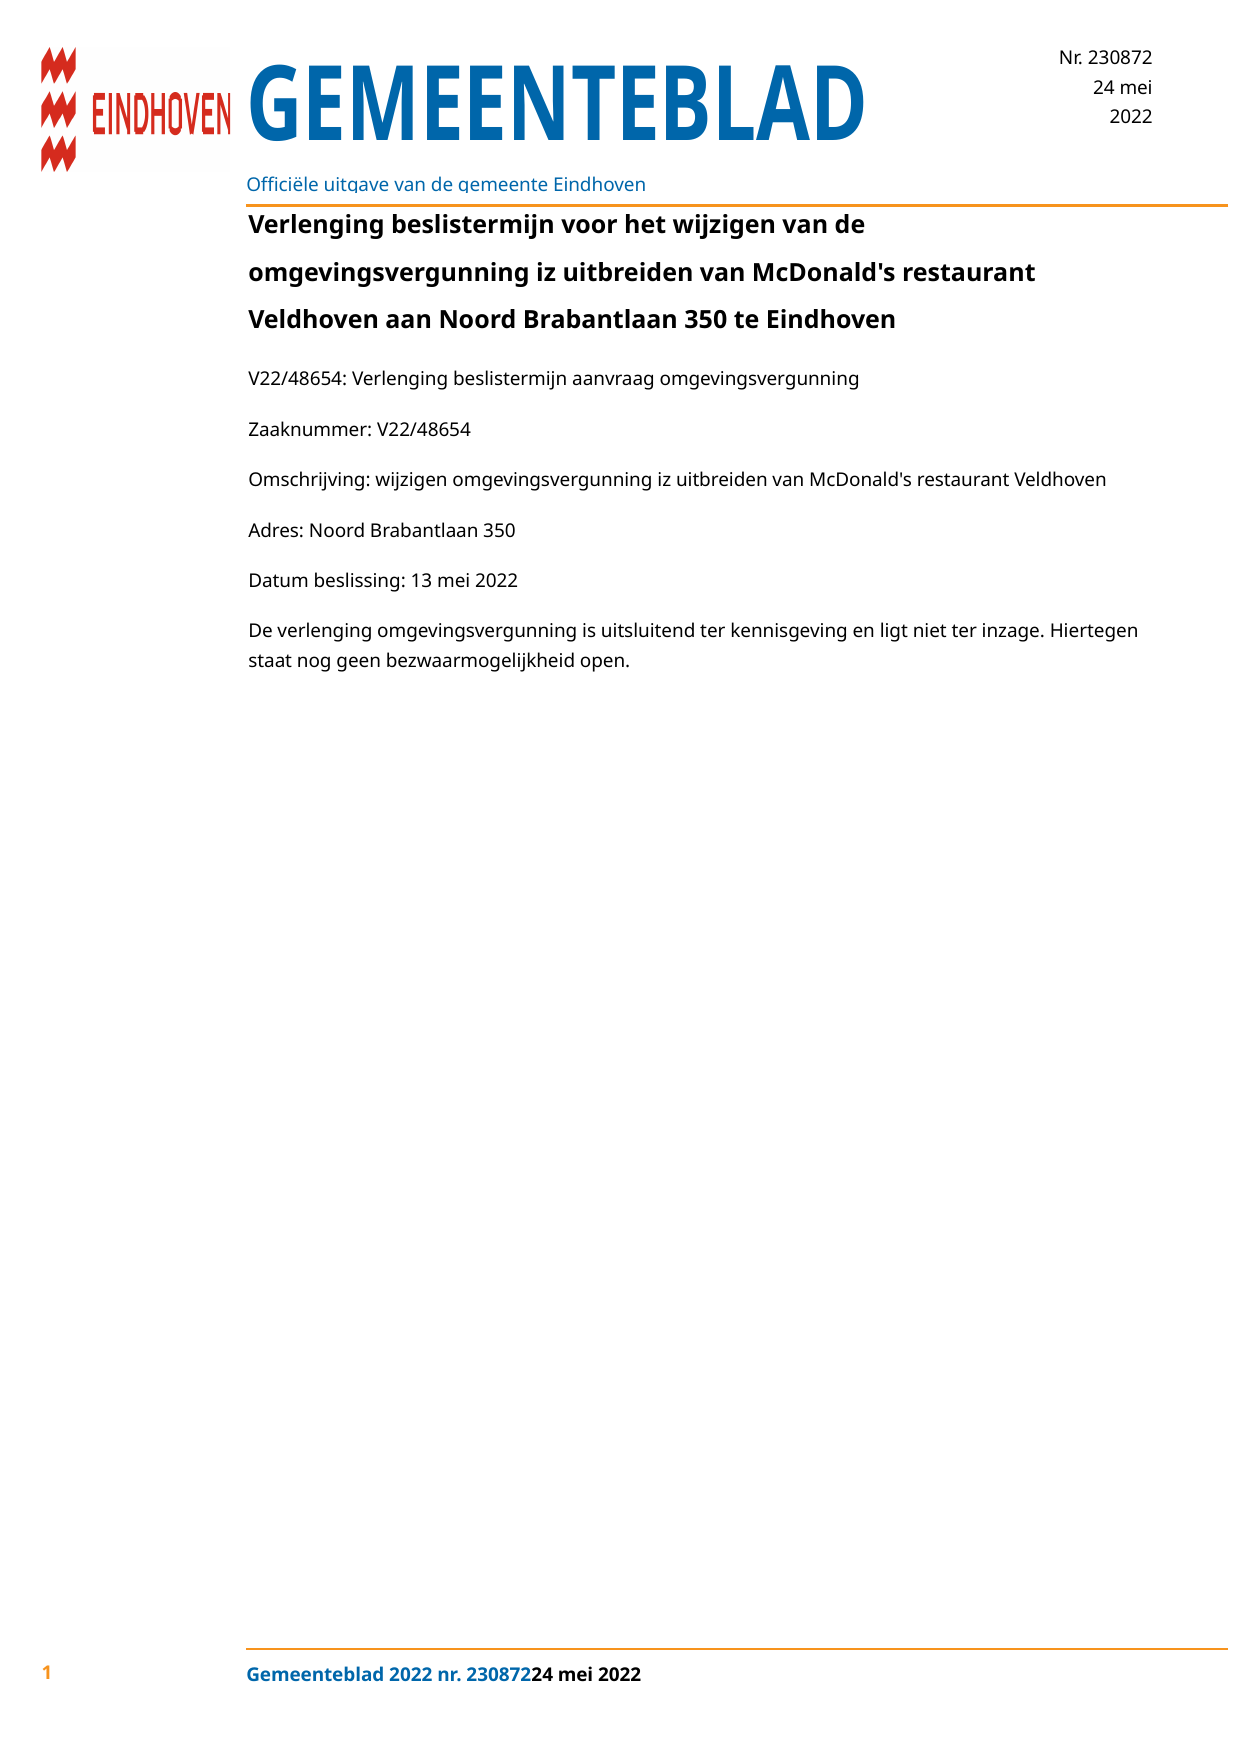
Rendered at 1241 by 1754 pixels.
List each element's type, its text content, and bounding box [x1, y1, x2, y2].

picture [41, 47, 231, 172]
text Datum beslissing: 13 mei 2022 [248, 567, 1152, 593]
text Verlenging beslistermijn voor het wijzigen van de omgevingsvergunning iz uitbreiden van McDonald's restaurant Veldhoven aan Noord Brabantlaan 350 te Eindhoven [248, 207, 1152, 336]
text Omschrijving: wijzigen omgevingsvergunning iz uitbreiden van McDonald's restaurant Veldhoven [248, 466, 1152, 492]
text Zaaknummer: V22/48654 [248, 416, 1152, 442]
text V22/48654: Verlenging beslistermijn aanvraag omgevingsvergunning [248, 366, 1152, 391]
text Adres: Noord Brabantlaan 350 [248, 517, 1152, 542]
text De verlenging omgevingsvergunning is uitsluitend ter kennisgeving en ligt niet ter inzage. Hiertegen staat nog geen bezwaarmogelijkheid open. [248, 618, 1152, 673]
